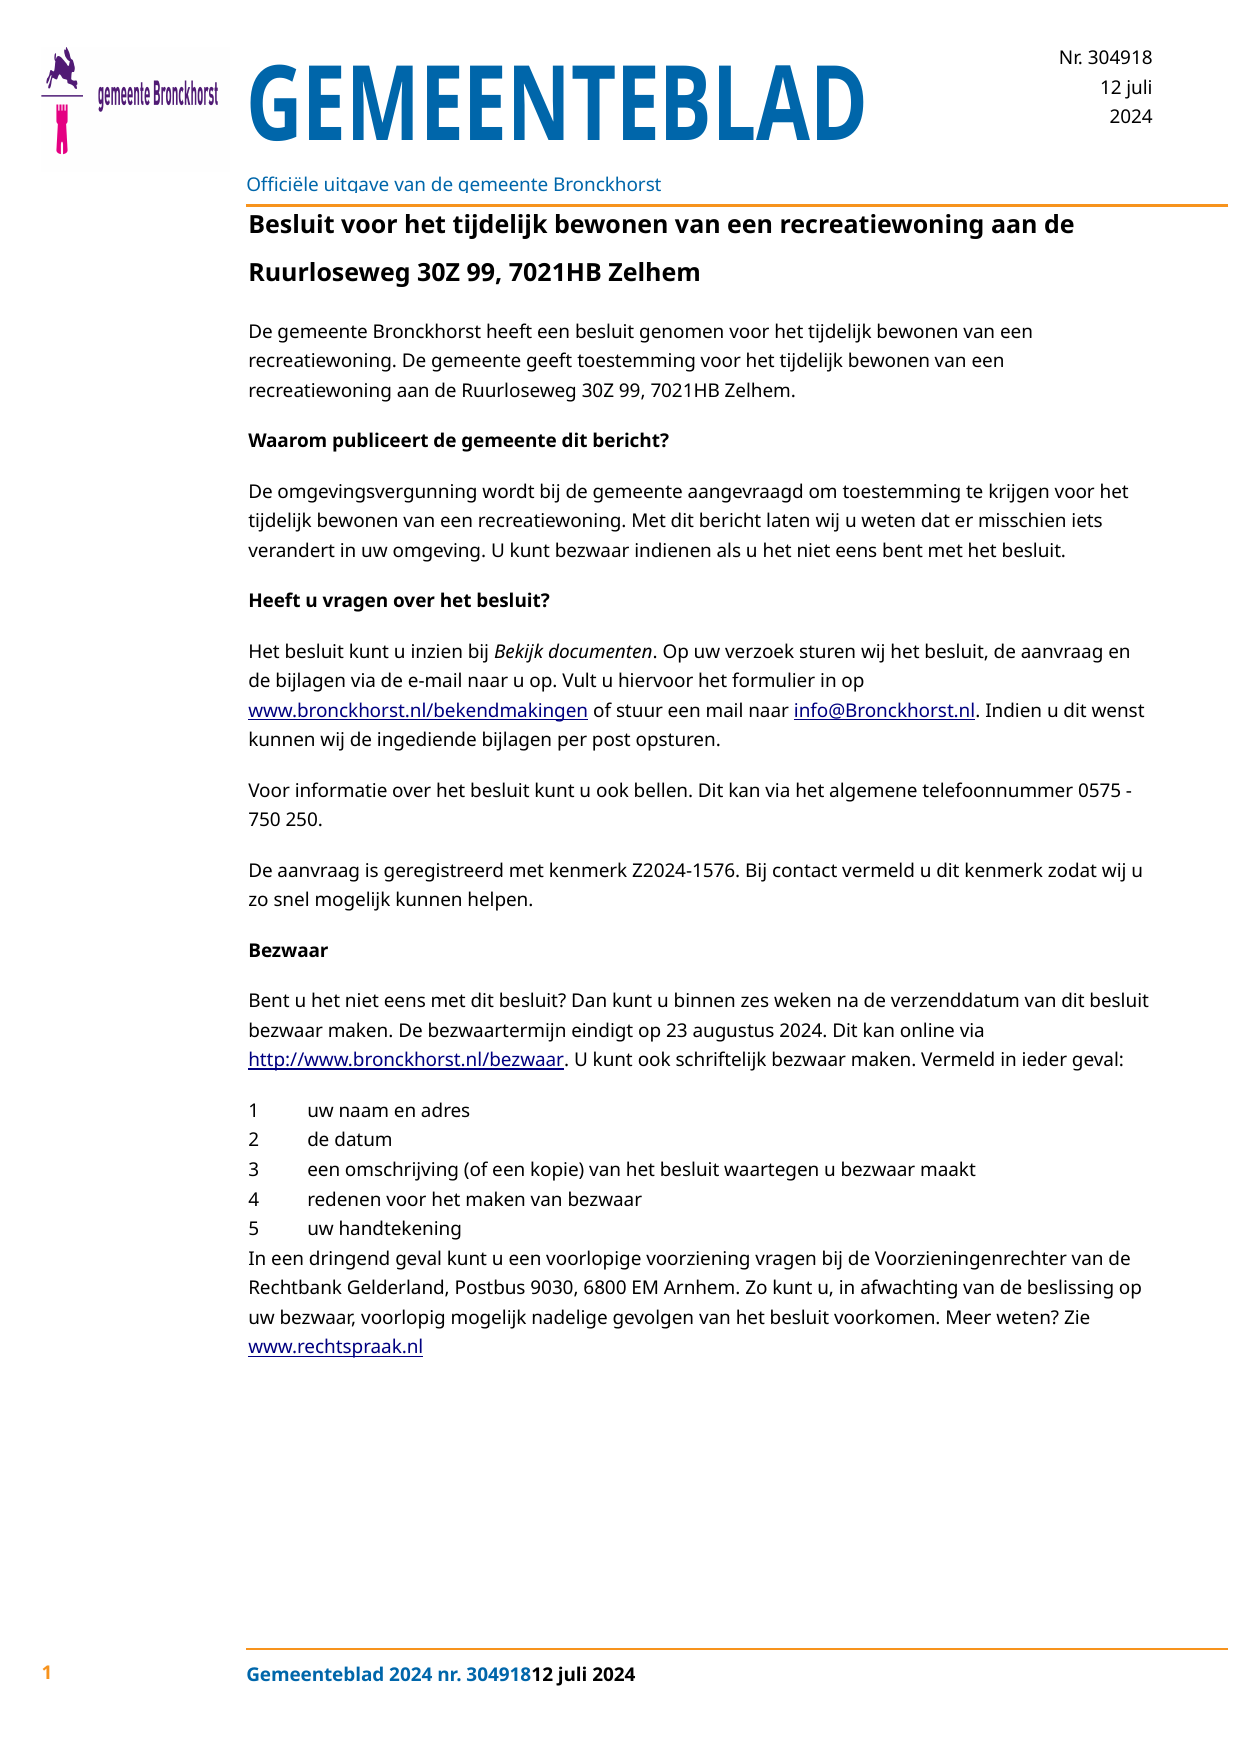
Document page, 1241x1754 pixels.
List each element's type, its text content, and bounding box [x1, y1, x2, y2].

text Voor informatie over het besluit kunt u ook bellen. Dit kan via het algemene telefoonnummer 0575 - 750 250. [248, 777, 1152, 832]
text Waarom publiceert de gemeente dit bericht? [248, 427, 1152, 453]
text Heeft u vragen over het besluit? [248, 587, 1152, 613]
text In een dringend geval kunt u een voorlopige voorziening vragen bij de Voorzieningenrechter van de Rechtbank Gelderland, Postbus 9030, 6800 EM Arnhem. Zo kunt u, in afwachting van de beslissing op uw bezwaar, voorlopig mogelijk nadelige gevolgen van het besluit voorkomen. Meer weten? Zie www.rechtspraak.nl [248, 1245, 1152, 1359]
text Het besluit kunt u inzien bij Bekijk documenten. Op uw verzoek sturen wij het besluit, de aanvraag en de bijlagen via de e-mail naar u op. Vult u hiervoor het formulier in op www.bronckhorst.nl/bekendmakingen of stuur een mail naar info@Bronckhorst.nl. Indien u dit wenst kunnen wij de ingediende bijlagen per post opsturen. [248, 638, 1152, 752]
list de datum [248, 1127, 1152, 1152]
text Bent u het niet eens met dit besluit? Dan kunt u binnen zes weken na de verzenddatum van dit besluit bezwaar maken. De bezwaartermijn eindigt op 23 augustus 2024. Dit kan online via http://www.bronckhorst.nl/bezwaar. U kunt ook schriftelijk bezwaar maken. Vermeld in ieder geval: [248, 987, 1152, 1072]
text De gemeente Bronckhorst heeft een besluit genomen voor het tijdelijk bewonen van een recreatiewoning. De gemeente geeft toestemming voor het tijdelijk bewonen van een recreatiewoning aan de Ruurloseweg 30Z 99, 7021HB Zelhem. [248, 318, 1152, 403]
text De aanvraag is geregistreerd met kenmerk Z2024-1576. Bij contact vermeld u dit kenmerk zodat wij u zo snel mogelijk kunnen helpen. [248, 857, 1152, 912]
text Besluit voor het tijdelijk bewonen van een recreatiewoning aan de Ruurloseweg 30Z 99, 7021HB Zelhem [248, 207, 1152, 288]
text De omgevingsvergunning wordt bij de gemeente aangevraagd om toestemming te krijgen voor het tijdelijk bewonen van een recreatiewoning. Met dit bericht laten wij u weten dat er misschien iets verandert in uw omgeving. U kunt bezwaar indienen als u het niet eens bent met het besluit. [248, 478, 1152, 563]
picture [41, 47, 231, 172]
list redenen voor het maken van bezwaar [248, 1186, 1152, 1212]
list uw handtekening [248, 1215, 1152, 1241]
text Bezwaar [248, 937, 1152, 963]
list een omschrijving (of een kopie) van het besluit waartegen u bezwaar maakt [248, 1156, 1152, 1182]
list uw naam en adres [248, 1097, 1152, 1123]
